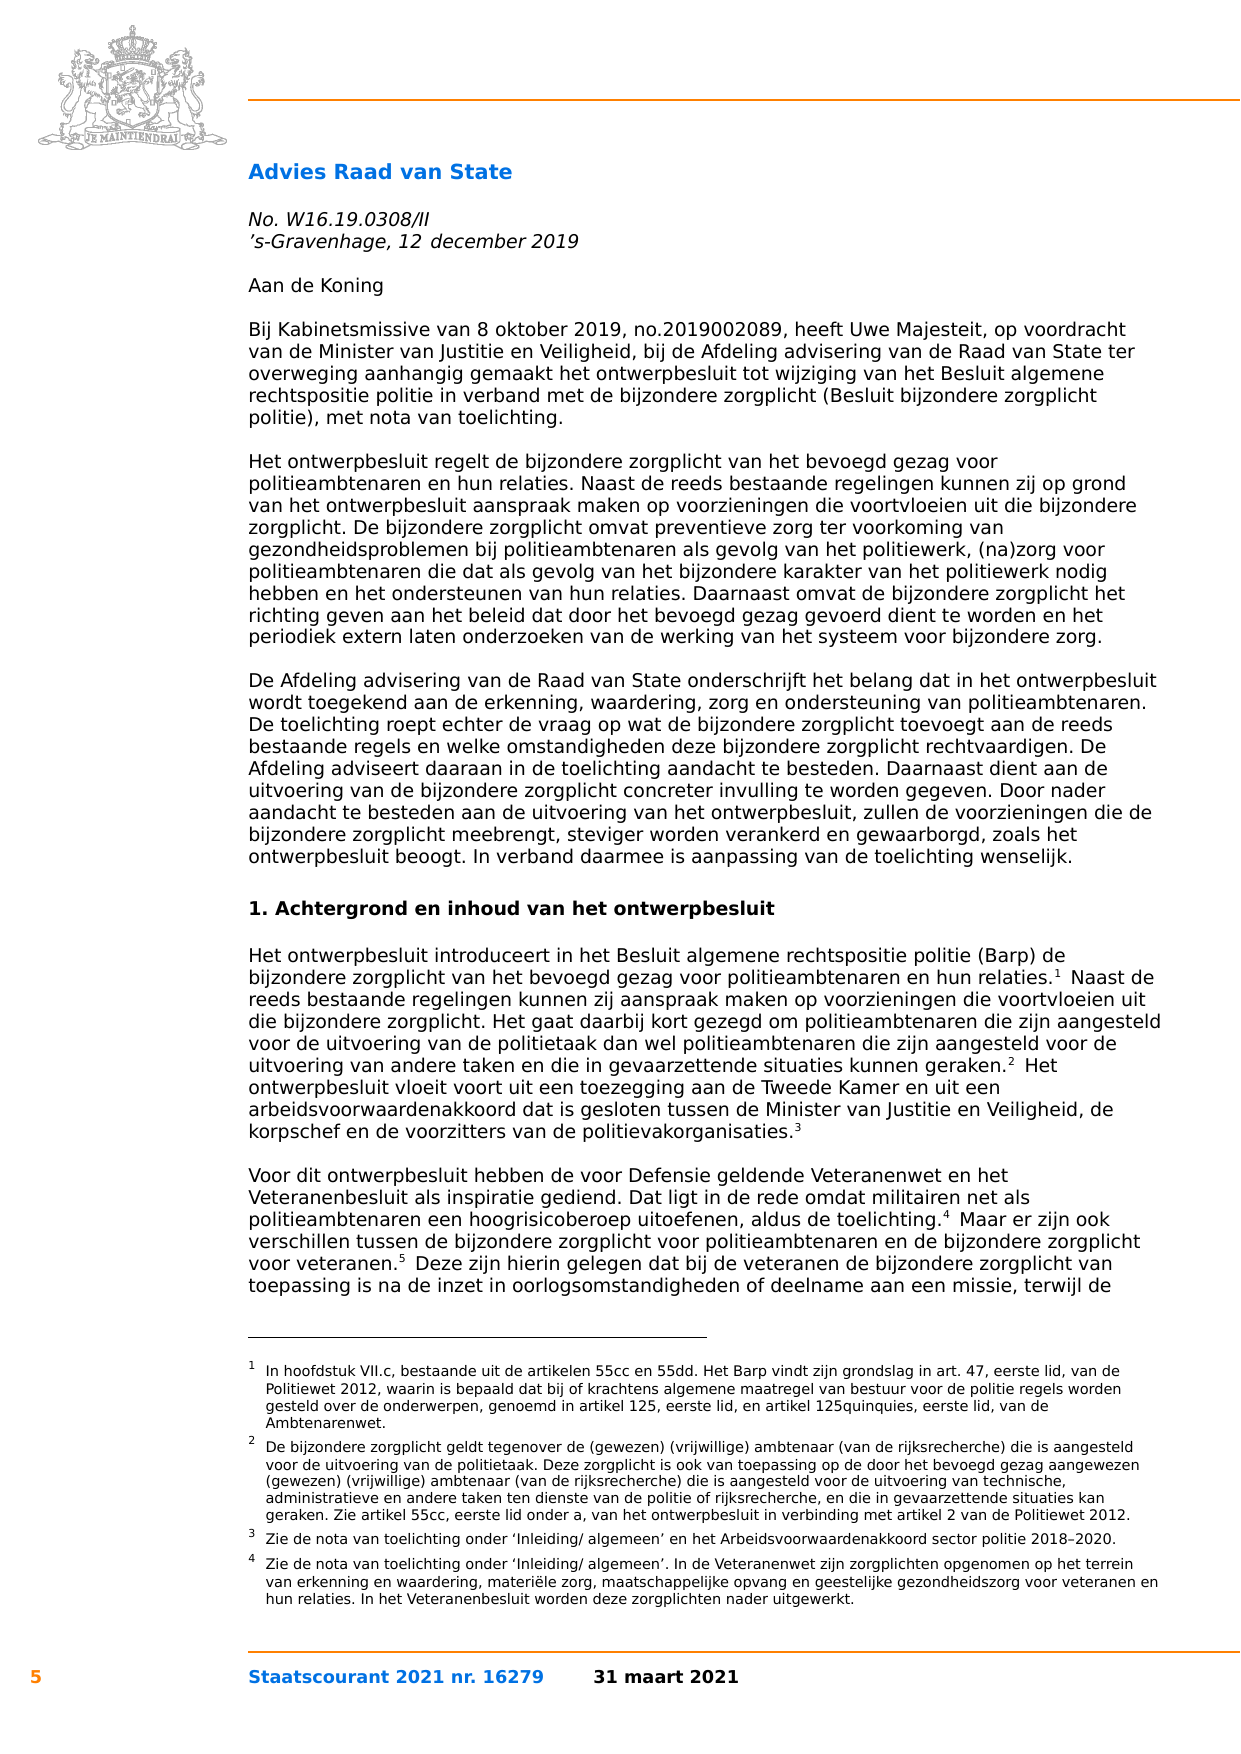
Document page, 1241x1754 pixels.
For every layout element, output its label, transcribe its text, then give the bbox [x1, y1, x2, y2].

text Het ontwerpbesluit regelt de bijzondere zorgplicht van het bevoegd gezag voor politieambtenaren en hun relaties. Naast de reeds bestaande regelingen kunnen zij op grond van het ontwerpbesluit aanspraak maken op voorzieningen die voortvloeien uit die bijzondere zorgplicht. De bijzondere zorgplicht omvat preventieve zorg ter voorkoming van gezondheidsproblemen bij politieambtenaren als gevolg van het politiewerk, (na)zorg voor politieambtenaren die dat als gevolg van het bijzondere karakter van het politiewerk nodig hebben en het ondersteunen van hun relaties. Daarnaast omvat de bijzondere zorgplicht het richting geven aan het beleid dat door het bevoegd gezag gevoerd dient te worden en het periodiek extern laten onderzoeken van de werking van het systeem voor bijzondere zorg. [248, 451, 1163, 648]
text In hoofdstuk VII.c, bestaande uit de artikelen 55cc en 55dd. Het Barp vindt zijn grondslag in art. 47, eerste lid, van de Politiewet 2012, waarin is bepaald dat bij of krachtens algemene maatregel van bestuur voor de politie regels worden gesteld over de onderwerpen, genoemd in artikel 125, eerste lid, en artikel 125quinquies, eerste lid, van de Ambtenarenwet. [248, 1359, 1163, 1432]
text ’s-Gravenhage, 12 december 2019 [248, 231, 1163, 253]
subtitle 1. Achtergrond en inhoud van het ontwerpbesluit [248, 898, 1163, 920]
text Het ontwerpbesluit introduceert in het Besluit algemene rechtspositie politie (Barp) de bijzondere zorgplicht van het bevoegd gezag voor politieambtenaren en hun relaties. Naast de reeds bestaande regelingen kunnen zij aanspraak maken op voorzieningen die voortvloeien uit die bijzondere zorgplicht. Het gaat daarbij kort gezegd om politieambtenaren die zijn aangesteld voor de uitvoering van de politietaak dan wel politieambtenaren die zijn aangesteld voor de uitvoering van andere taken en die in gevaarzettende situaties kunnen geraken. Het ontwerpbesluit vloeit voort uit een toezegging aan de Tweede Kamer en uit een arbeidsvoorwaardenakkoord dat is gesloten tussen de Minister van Justitie en Veiligheid, de korpschef en de voorzitters van de politievakorganisaties. [248, 945, 1163, 1143]
text De Afdeling advisering van de Raad van State onderschrijft het belang dat in het ontwerpbesluit wordt toegekend aan de erkenning, waardering, zorg en ondersteuning van politieambtenaren. De toelichting roept echter de vraag op wat de bijzondere zorgplicht toevoegt aan de reeds bestaande regels en welke omstandigheden deze bijzondere zorgplicht rechtvaardigen. De Afdeling adviseert daaraan in de toelichting aandacht te besteden. Daarnaast dient aan de uitvoering van de bijzondere zorgplicht concreter invulling te worden gegeven. Door nader aandacht te besteden aan de uitvoering van het ontwerpbesluit, zullen de voorzieningen die de bijzondere zorgplicht meebrengt, steviger worden verankerd en gewaarborgd, zoals het ontwerpbesluit beoogt. In verband daarmee is aanpassing van de toelichting wenselijk. [248, 670, 1163, 868]
text Bij Kabinetsmissive van 8 oktober 2019, no.2019002089, heeft Uwe Majesteit, op voordracht van de Minister van Justitie en Veiligheid, bij de Afdeling advisering van de Raad van State ter overweging aanhangig gemaakt het ontwerpbesluit tot wijziging van het Besluit algemene rechtspositie politie in verband met de bijzondere zorgplicht (Besluit bijzondere zorgplicht politie), met nota van toelichting. [248, 319, 1163, 429]
text No. W16.19.0308/II [248, 209, 1163, 231]
text De bijzondere zorgplicht geldt tegenover de (gewezen) (vrijwillige) ambtenaar (van de rijksrecherche) die is aangesteld voor de uitvoering van de politietaak. Deze zorgplicht is ook van toepassing op de door het bevoegd gezag aangewezen (gewezen) (vrijwillige) ambtenaar (van de rijksrecherche) die is aangesteld voor de uitvoering van technische, administratieve en andere taken ten dienste van de politie of rijksrecherche, en die in gevaarzettende situaties kan geraken. Zie artikel 55cc, eerste lid onder a, van het ontwerpbesluit in verbinding met artikel 2 van de Politiewet 2012. [248, 1434, 1163, 1524]
text Aan de Koning [248, 275, 1163, 297]
text Zie de nota van toelichting onder ‘Inleiding/ algemeen’ en het Arbeidsvoorwaardenakkoord sector politie 2018–2020. [248, 1527, 1163, 1549]
picture [38, 25, 227, 150]
text Zie de nota van toelichting onder ‘Inleiding/ algemeen’. In de Veteranenwet zijn zorgplichten opgenomen op het terrein van erkenning en waardering, materiële zorg, maatschappelijke opvang en geestelijke gezondheidszorg voor veteranen en hun relaties. In het Veteranenbesluit worden deze zorgplichten nader uitgewerkt. [248, 1552, 1163, 1608]
subtitle Advies Raad van State [248, 160, 1163, 184]
text Voor dit ontwerpbesluit hebben de voor Defensie geldende Veteranenwet en het Veteranenbesluit als inspiratie gediend. Dat ligt in de rede omdat militairen net als politieambtenaren een hoogrisicoberoep uitoefenen, aldus de toelichting. Maar er zijn ook verschillen tussen de bijzondere zorgplicht voor politieambtenaren en de bijzondere zorgplicht voor veteranen. Deze zijn hierin gelegen dat bij de veteranen de bijzondere zorgplicht van toepassing is na de inzet in oorlogsomstandigheden of deelname aan een missie, terwijl de [248, 1165, 1163, 1297]
